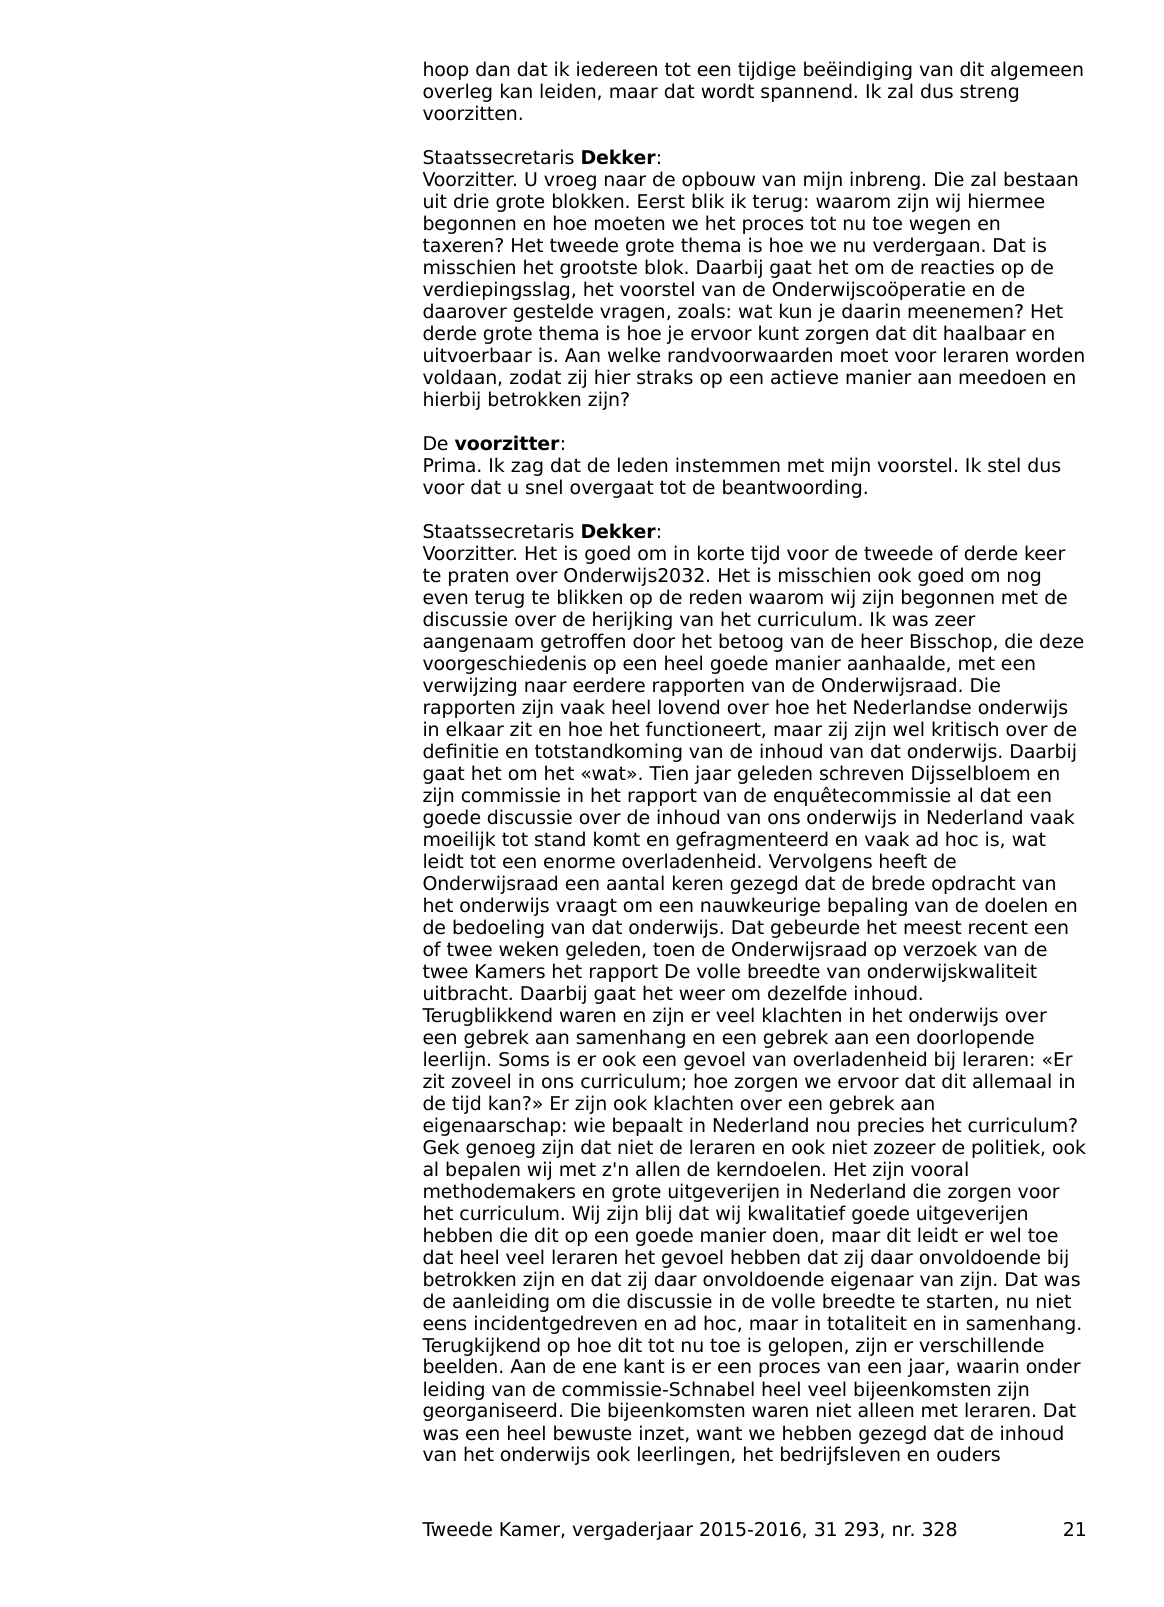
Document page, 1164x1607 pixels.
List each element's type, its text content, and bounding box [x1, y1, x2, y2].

text Terugkijkend op hoe dit tot nu toe is gelopen, zijn er verschillende beelden. Aan de ene kant is er een proces van een jaar, waarin onder leiding van de commissie-Schnabel heel veel bijeenkomsten zijn georganiseerd. Die bijeenkomsten waren niet alleen met leraren. Dat was een heel bewuste inzet, want we hebben gezegd dat de inhoud van het onderwijs ook leerlingen, het bedrijfsleven en ouders [422, 1334, 1087, 1466]
text Staatssecretaris Dekker: [422, 521, 1087, 543]
text hoop dan dat ik iedereen tot een tijdige beëindiging van dit algemeen overleg kan leiden, maar dat wordt spannend. Ik zal dus streng voorzitten. [422, 59, 1087, 125]
text Staatssecretaris Dekker: [422, 147, 1087, 169]
text Voorzitter. U vroeg naar de opbouw van mijn inbreng. Die zal bestaan uit drie grote blokken. Eerst blik ik terug: waarom zijn wij hiermee begonnen en hoe moeten we het proces tot nu toe wegen en taxeren? Het tweede grote thema is hoe we nu verdergaan. Dat is misschien het grootste blok. Daarbij gaat het om de reacties op de verdiepingsslag, het voorstel van de Onderwijscoöperatie en de daarover gestelde vragen, zoals: wat kun je daarin meenemen? Het derde grote thema is hoe je ervoor kunt zorgen dat dit haalbaar en uitvoerbaar is. Aan welke randvoorwaarden moet voor leraren worden voldaan, zodat zij hier straks op een actieve manier aan meedoen en hierbij betrokken zijn? [422, 169, 1087, 411]
text De voorzitter: [422, 433, 1087, 455]
text Voorzitter. Het is goed om in korte tijd voor de tweede of derde keer te praten over Onderwijs2032. Het is misschien ook goed om nog even terug te blikken op de reden waarom wij zijn begonnen met de discussie over de herijking van het curriculum. Ik was zeer aangenaam getroffen door het betoog van de heer Bisschop, die deze voorgeschiedenis op een heel goede manier aanhaalde, met een verwijzing naar eerdere rapporten van de Onderwijsraad. Die rapporten zijn vaak heel lovend over hoe het Nederlandse onderwijs in elkaar zit en hoe het functioneert, maar zij zijn wel kritisch over de definitie en totstandkoming van de inhoud van dat onderwijs. Daarbij gaat het om het «wat». Tien jaar geleden schreven Dijsselbloem en zijn commissie in het rapport van de enquêtecommissie al dat een goede discussie over de inhoud van ons onderwijs in Nederland vaak moeilijk tot stand komt en gefragmenteerd en vaak ad hoc is, wat leidt tot een enorme overladenheid. Vervolgens heeft de Onderwijsraad een aantal keren gezegd dat de brede opdracht van het onderwijs vraagt om een nauwkeurige bepaling van de doelen en de bedoeling van dat onderwijs. Dat gebeurde het meest recent een of twee weken geleden, toen de Onderwijsraad op verzoek van de twee Kamers het rapport De volle breedte van onderwijskwaliteit uitbracht. Daarbij gaat het weer om dezelfde inhoud. [422, 543, 1087, 1005]
text Prima. Ik zag dat de leden instemmen met mijn voorstel. Ik stel dus voor dat u snel overgaat tot de beantwoording. [422, 455, 1087, 499]
text Terugblikkend waren en zijn er veel klachten in het onderwijs over een gebrek aan samenhang en een gebrek aan een doorlopende leerlijn. Soms is er ook een gevoel van overladenheid bij leraren: «Er zit zoveel in ons curriculum; hoe zorgen we ervoor dat dit allemaal in de tijd kan?» Er zijn ook klachten over een gebrek aan eigenaarschap: wie bepaalt in Nederland nou precies het curriculum? Gek genoeg zijn dat niet de leraren en ook niet zozeer de politiek, ook al bepalen wij met z'n allen de kerndoelen. Het zijn vooral methodemakers en grote uitgeverijen in Nederland die zorgen voor het curriculum. Wij zijn blij dat wij kwalitatief goede uitgeverijen hebben die dit op een goede manier doen, maar dit leidt er wel toe dat heel veel leraren het gevoel hebben dat zij daar onvoldoende bij betrokken zijn en dat zij daar onvoldoende eigenaar van zijn. Dat was de aanleiding om die discussie in de volle breedte te starten, nu niet eens incidentgedreven en ad hoc, maar in totaliteit en in samenhang. [422, 1005, 1087, 1334]
